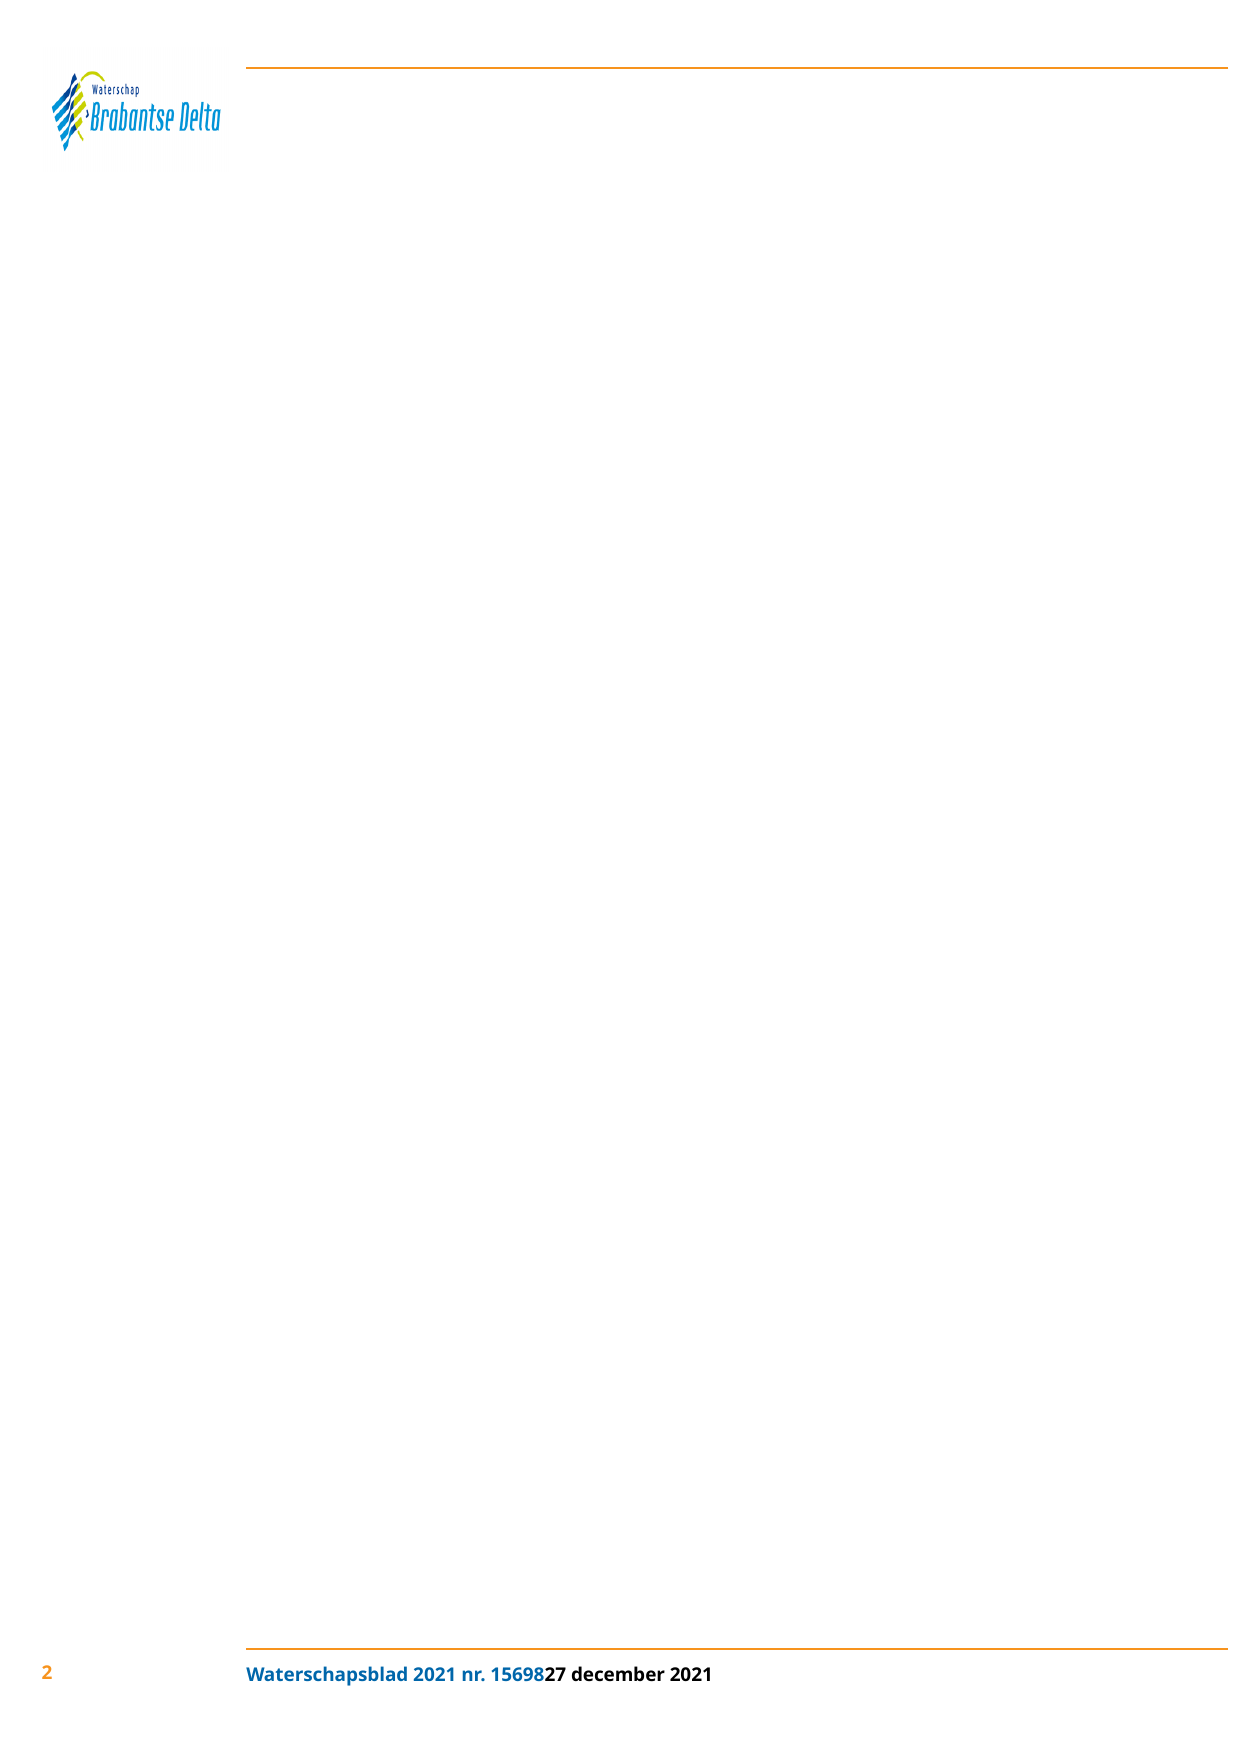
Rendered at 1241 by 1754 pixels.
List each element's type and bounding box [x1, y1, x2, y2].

picture [41, 47, 231, 172]
